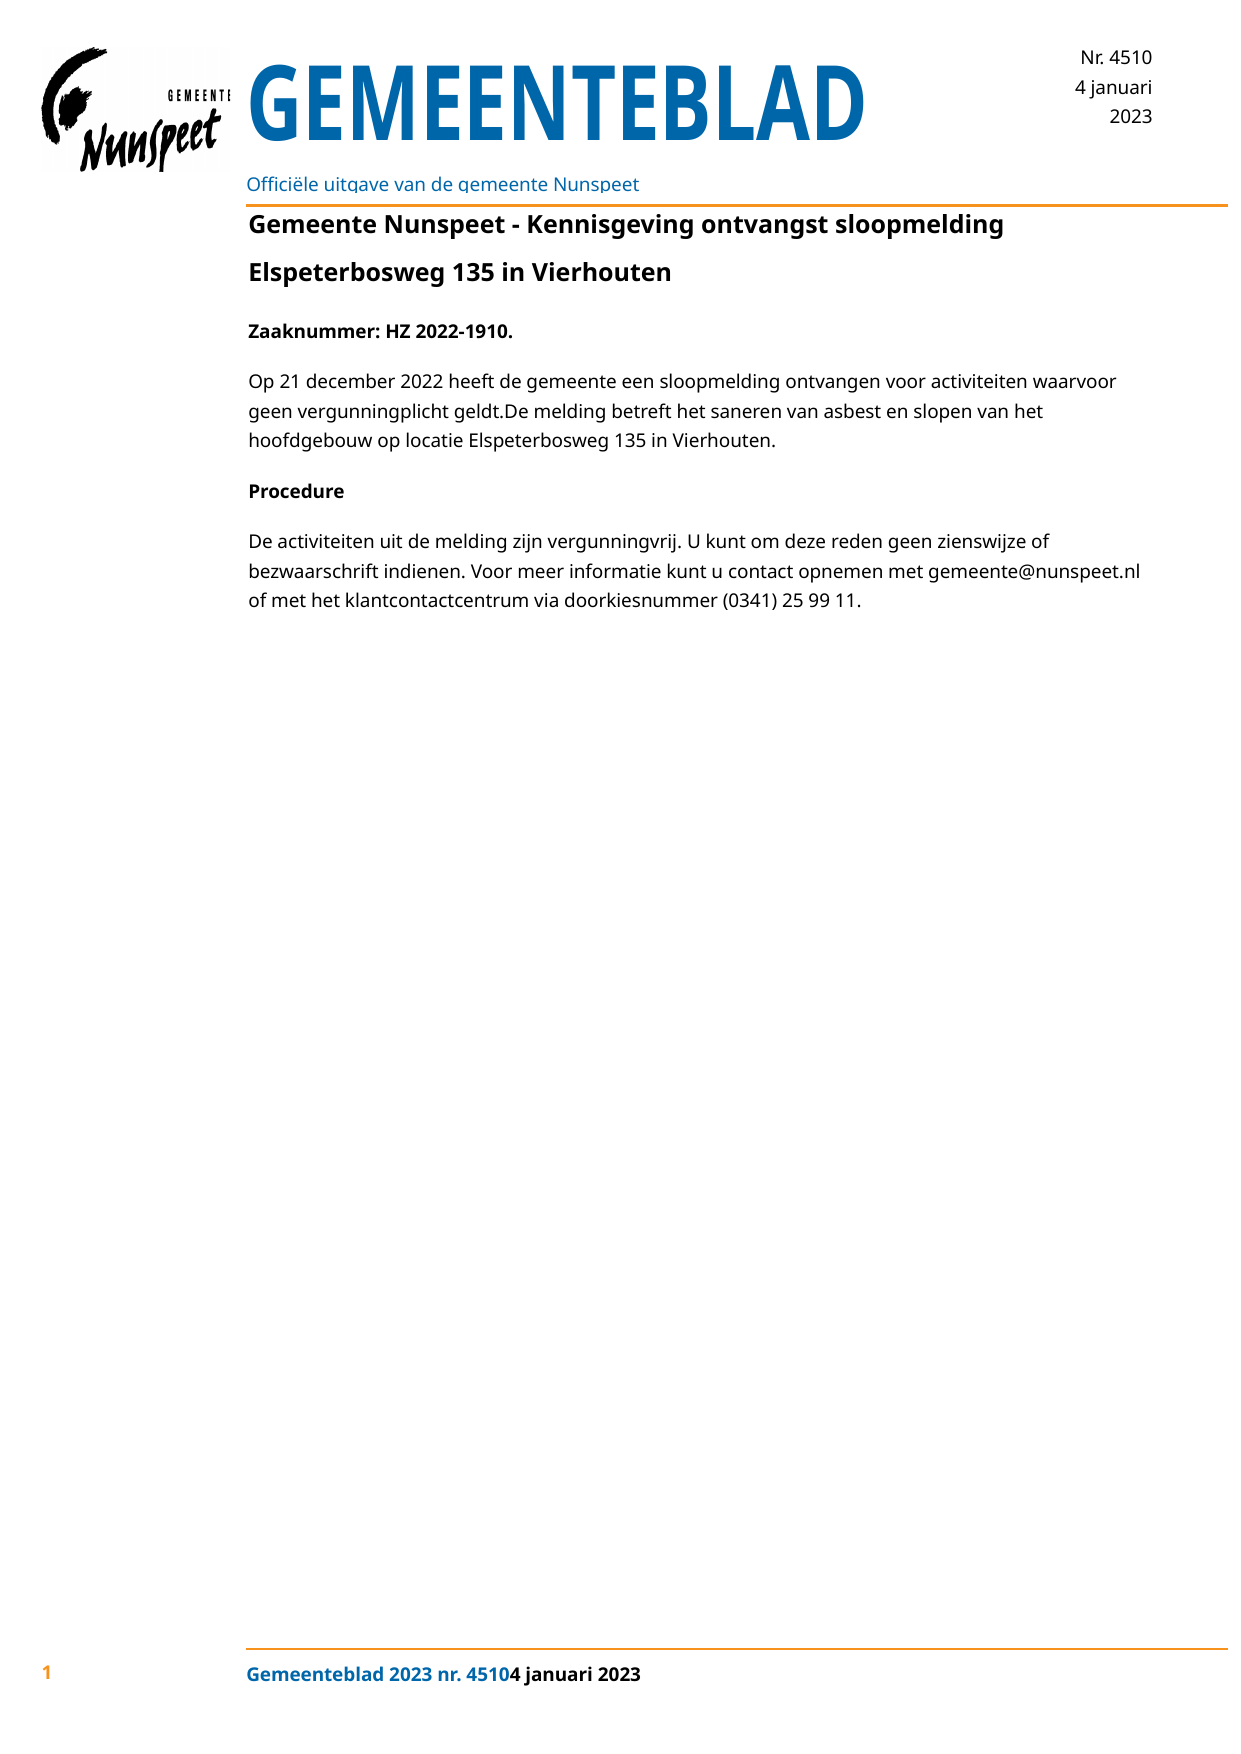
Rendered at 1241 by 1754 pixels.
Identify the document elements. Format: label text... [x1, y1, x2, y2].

text Procedure [248, 478, 1152, 504]
text Gemeente Nunspeet - Kennisgeving ontvangst sloopmelding Elspeterbosweg 135 in Vierhouten [248, 207, 1152, 288]
text De activiteiten uit de melding zijn vergunningvrij. U kunt om deze reden geen zienswijze of bezwaarschrift indienen. Voor meer informatie kunt u contact opnemen met gemeente@nunspeet.nl of met het klantcontactcentrum via doorkiesnummer (0341) 25 99 11. [248, 528, 1152, 613]
text Op 21 december 2022 heeft de gemeente een sloopmelding ontvangen voor activiteiten waarvoor geen vergunningplicht geldt.De melding betreft het saneren van asbest en slopen van het hoofdgebouw op locatie Elspeterbosweg 135 in Vierhouten. [248, 368, 1152, 453]
text Zaaknummer: HZ 2022-1910. [248, 318, 1152, 344]
picture [41, 47, 231, 172]
